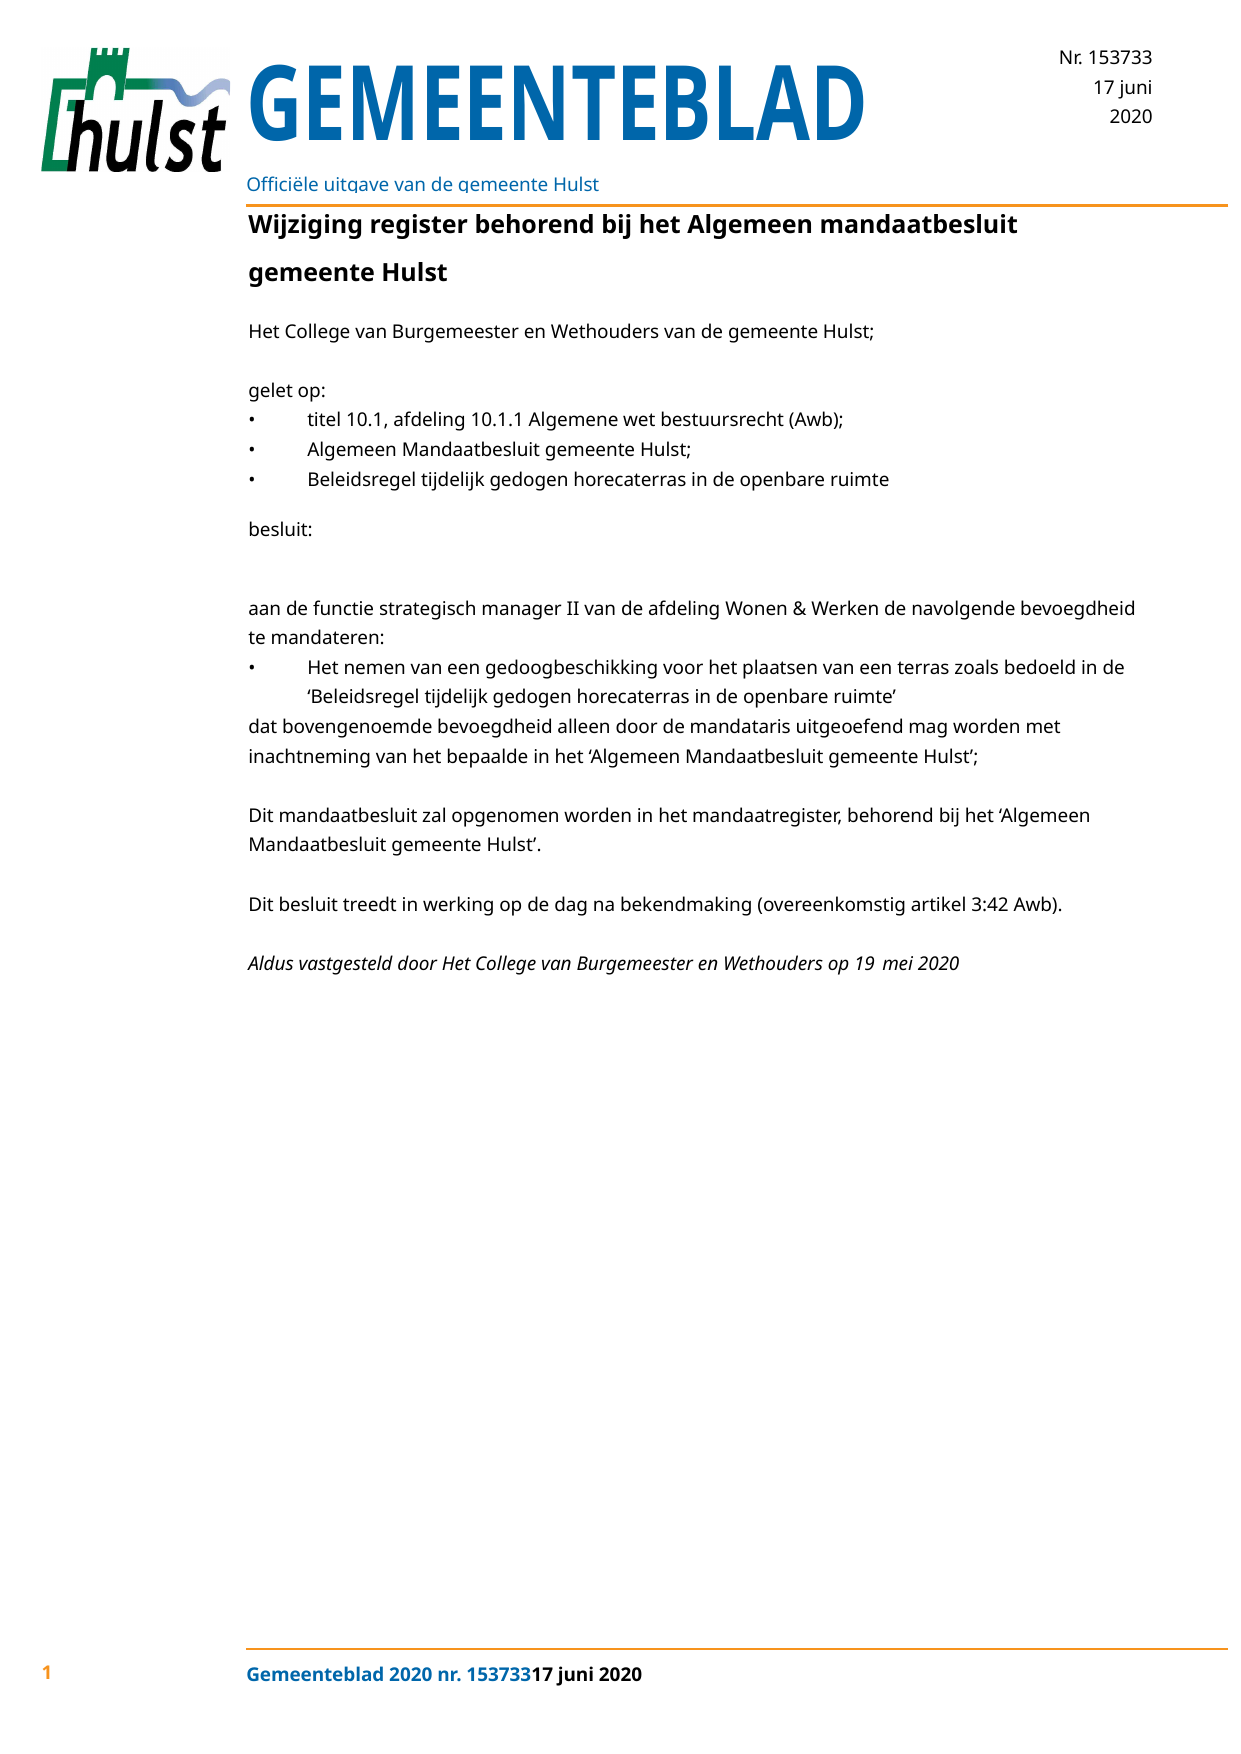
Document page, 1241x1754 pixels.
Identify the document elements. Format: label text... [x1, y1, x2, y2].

text gelet op: [248, 377, 1152, 403]
list Algemeen Mandaatbesluit gemeente Hulst; [248, 436, 1152, 462]
text aan de functie strategisch manager II van de afdeling Wonen & Werken de navolgende bevoegdheid te mandateren: [248, 595, 1152, 650]
text Dit mandaatbesluit zal opgenomen worden in het mandaatregister, behorend bij het ‘Algemeen Mandaatbesluit gemeente Hulst’. [248, 802, 1152, 857]
text Dit besluit treedt in werking op de dag na bekendmaking (overeenkomstig artikel 3:42 Awb). [248, 891, 1152, 917]
text Het College van Burgemeester en Wethouders van de gemeente Hulst; [248, 318, 1152, 344]
text besluit: [248, 516, 1152, 542]
text dat bovengenoemde bevoegdheid alleen door de mandataris uitgeoefend mag worden met inachtneming van het bepaalde in het ‘Algemeen Mandaatbesluit gemeente Hulst’; [248, 713, 1152, 769]
list Beleidsregel tijdelijk gedogen horecaterras in de openbare ruimte [248, 466, 1152, 492]
text Wijziging register behorend bij het Algemeen mandaatbesluit gemeente Hulst [248, 207, 1152, 288]
list titel 10.1, afdeling 10.1.1 Algemene wet bestuursrecht (Awb); [248, 407, 1152, 432]
text Aldus vastgesteld door Het College van Burgemeester en Wethouders op 19 mei 2020 [248, 950, 1152, 976]
picture [41, 47, 231, 172]
list Het nemen van een gedoogbeschikking voor het plaatsen van een terras zoals bedoeld in de ‘Beleidsregel tijdelijk gedogen horecaterras in de openbare ruimte’ [248, 654, 1152, 709]
